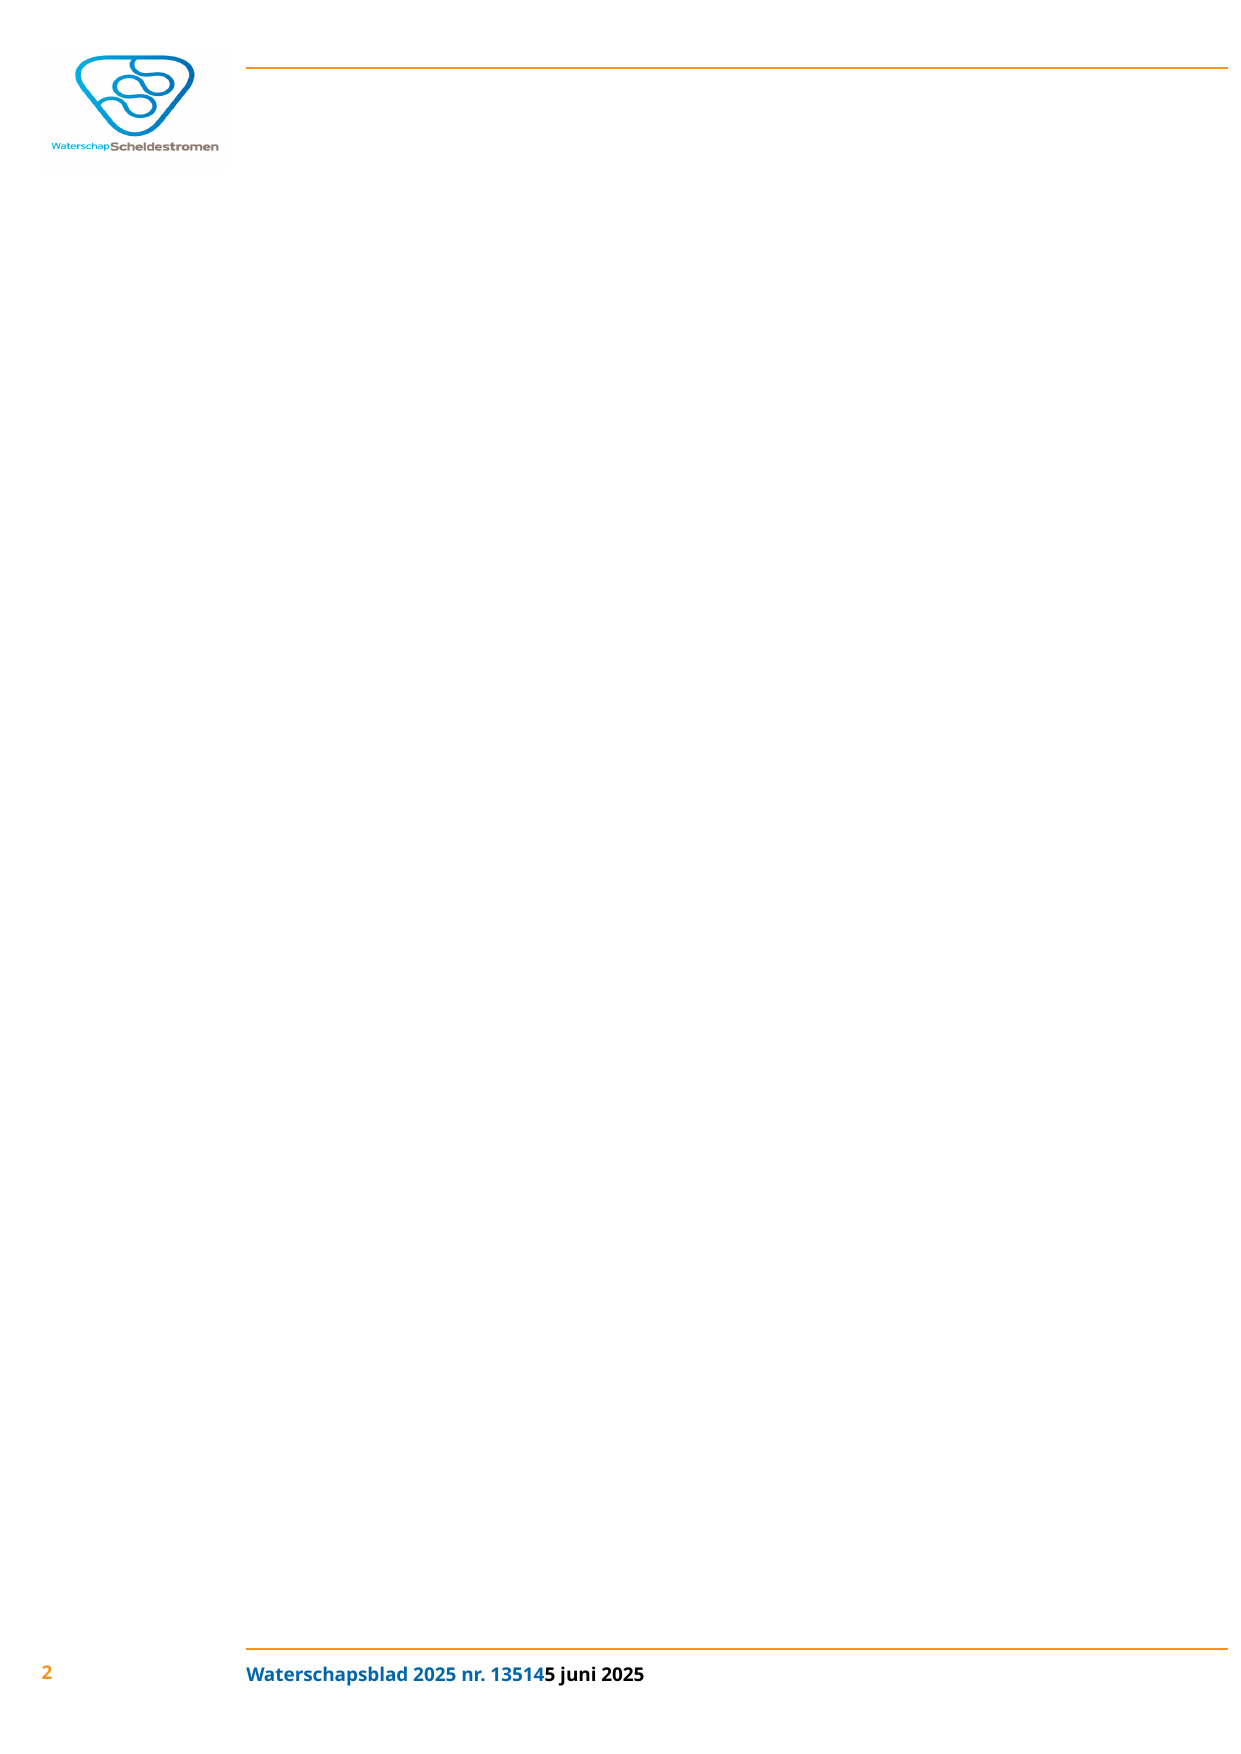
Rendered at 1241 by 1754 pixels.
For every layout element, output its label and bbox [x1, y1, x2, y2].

picture [41, 47, 231, 172]
